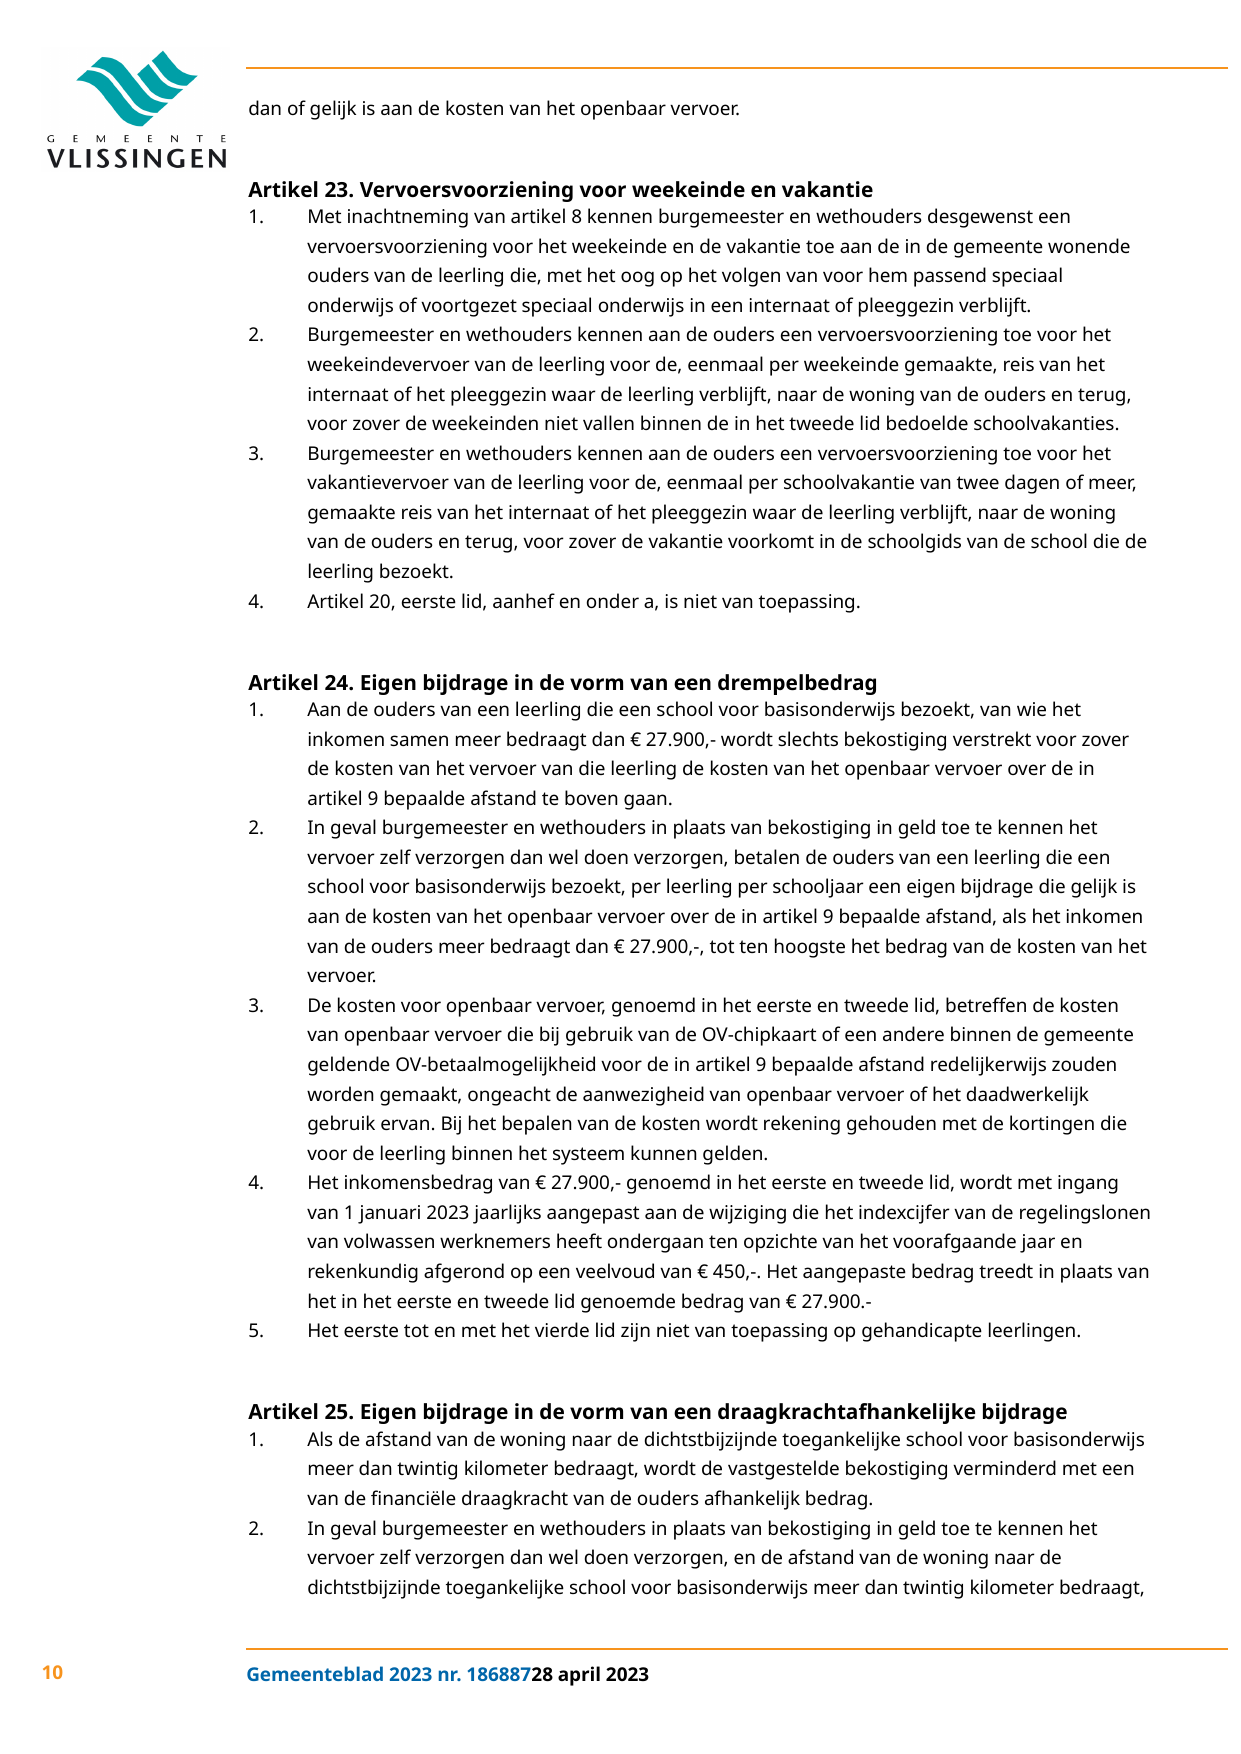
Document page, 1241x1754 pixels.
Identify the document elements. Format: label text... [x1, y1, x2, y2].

list De kosten voor openbaar vervoer, genoemd in het eerste en tweede lid, betreffen de kosten van openbaar vervoer die bij gebruik van de OV-chipkaart of een andere binnen de gemeente geldende OV-betaalmogelijkheid voor de in artikel 9 bepaalde afstand redelijkerwijs zouden worden gemaakt, ongeacht de aanwezigheid van openbaar vervoer of het daadwerkelijk gebruik ervan. Bij het bepalen van de kosten wordt rekening gehouden met de kortingen die voor de leerling binnen het systeem kunnen gelden. [248, 992, 1152, 1166]
list Het inkomensbedrag van € 27.900,- genoemd in het eerste en tweede lid, wordt met ingang van 1 januari 2023 jaarlijks aangepast aan de wijziging die het indexcijfer van de regelingslonen van volwassen werknemers heeft ondergaan ten opzichte van het voorafgaande jaar en rekenkundig afgerond op een veelvoud van € 450,-. Het aangepaste bedrag treedt in plaats van het in het eerste en tweede lid genoemde bedrag van € 27.900.- [248, 1169, 1152, 1314]
list Burgemeester en wethouders kennen aan de ouders een vervoersvoorziening toe voor het weekeindevervoer van de leerling voor de, eenmaal per weekeinde gemaakte, reis van het internaat of het pleeggezin waar de leerling verblijft, naar de woning van de ouders en terug, voor zover de weekeinden niet vallen binnen de in het tweede lid bedoelde schoolvakanties. [248, 322, 1152, 436]
list Burgemeester en wethouders kennen aan de ouders een vervoersvoorziening toe voor het vakantievervoer van de leerling voor de, eenmaal per schoolvakantie van twee dagen of meer, gemaakte reis van het internaat of het pleeggezin waar de leerling verblijft, naar de woning van de ouders en terug, voor zover de vakantie voorkomt in de schoolgids van de school die de leerling bezoekt. [248, 440, 1152, 584]
list Het eerste tot en met het vierde lid zijn niet van toepassing op gehandicapte leerlingen. [248, 1317, 1152, 1343]
text dan of gelijk is aan de kosten van het openbaar vervoer. [248, 95, 1152, 121]
list In geval burgemeester en wethouders in plaats van bekostiging in geld toe te kennen het vervoer zelf verzorgen dan wel doen verzorgen, en de afstand van de woning naar de dichtstbijzijnde toegankelijke school voor basisonderwijs meer dan twintig kilometer bedraagt, [248, 1515, 1152, 1599]
list Artikel 20, eerste lid, aanhef en onder a, is niet van toepassing. [248, 588, 1152, 613]
list In geval burgemeester en wethouders in plaats van bekostiging in geld toe te kennen het vervoer zelf verzorgen dan wel doen verzorgen, betalen de ouders van een leerling die een school voor basisonderwijs bezoekt, per leerling per schooljaar een eigen bijdrage die gelijk is aan de kosten van het openbaar vervoer over de in artikel 9 bepaalde afstand, als het inkomen van de ouders meer bedraagt dan € 27.900,-, tot ten hoogste het bedrag van de kosten van het vervoer. [248, 814, 1152, 988]
list Aan de ouders van een leerling die een school voor basisonderwijs bezoekt, van wie het inkomen samen meer bedraagt dan € 27.900,- wordt slechts bekostiging verstrekt voor zover de kosten van het vervoer van die leerling de kosten van het openbaar vervoer over de in artikel 9 bepaalde afstand te boven gaan. [248, 696, 1152, 811]
picture [41, 47, 231, 172]
text Artikel 25. Eigen bijdrage in de vorm van een draagkrachtafhankelijke bijdrage [248, 1397, 1152, 1426]
list Met inachtneming van artikel 8 kennen burgemeester en wethouders desgewenst een vervoersvoorziening voor het weekeinde en de vakantie toe aan de in de gemeente wonende ouders van de leerling die, met het oog op het volgen van voor hem passend speciaal onderwijs of voortgezet speciaal onderwijs in een internaat of pleeggezin verblijft. [248, 203, 1152, 318]
text Artikel 23. Vervoersvoorziening voor weekeinde en vakantie [248, 175, 1152, 203]
list Als de afstand van de woning naar de dichtstbijzijnde toegankelijke school voor basisonderwijs meer dan twintig kilometer bedraagt, wordt de vastgestelde bekostiging verminderd met een van de financiële draagkracht van de ouders afhankelijk bedrag. [248, 1426, 1152, 1511]
text Artikel 24. Eigen bijdrage in de vorm van een drempelbedrag [248, 668, 1152, 696]
